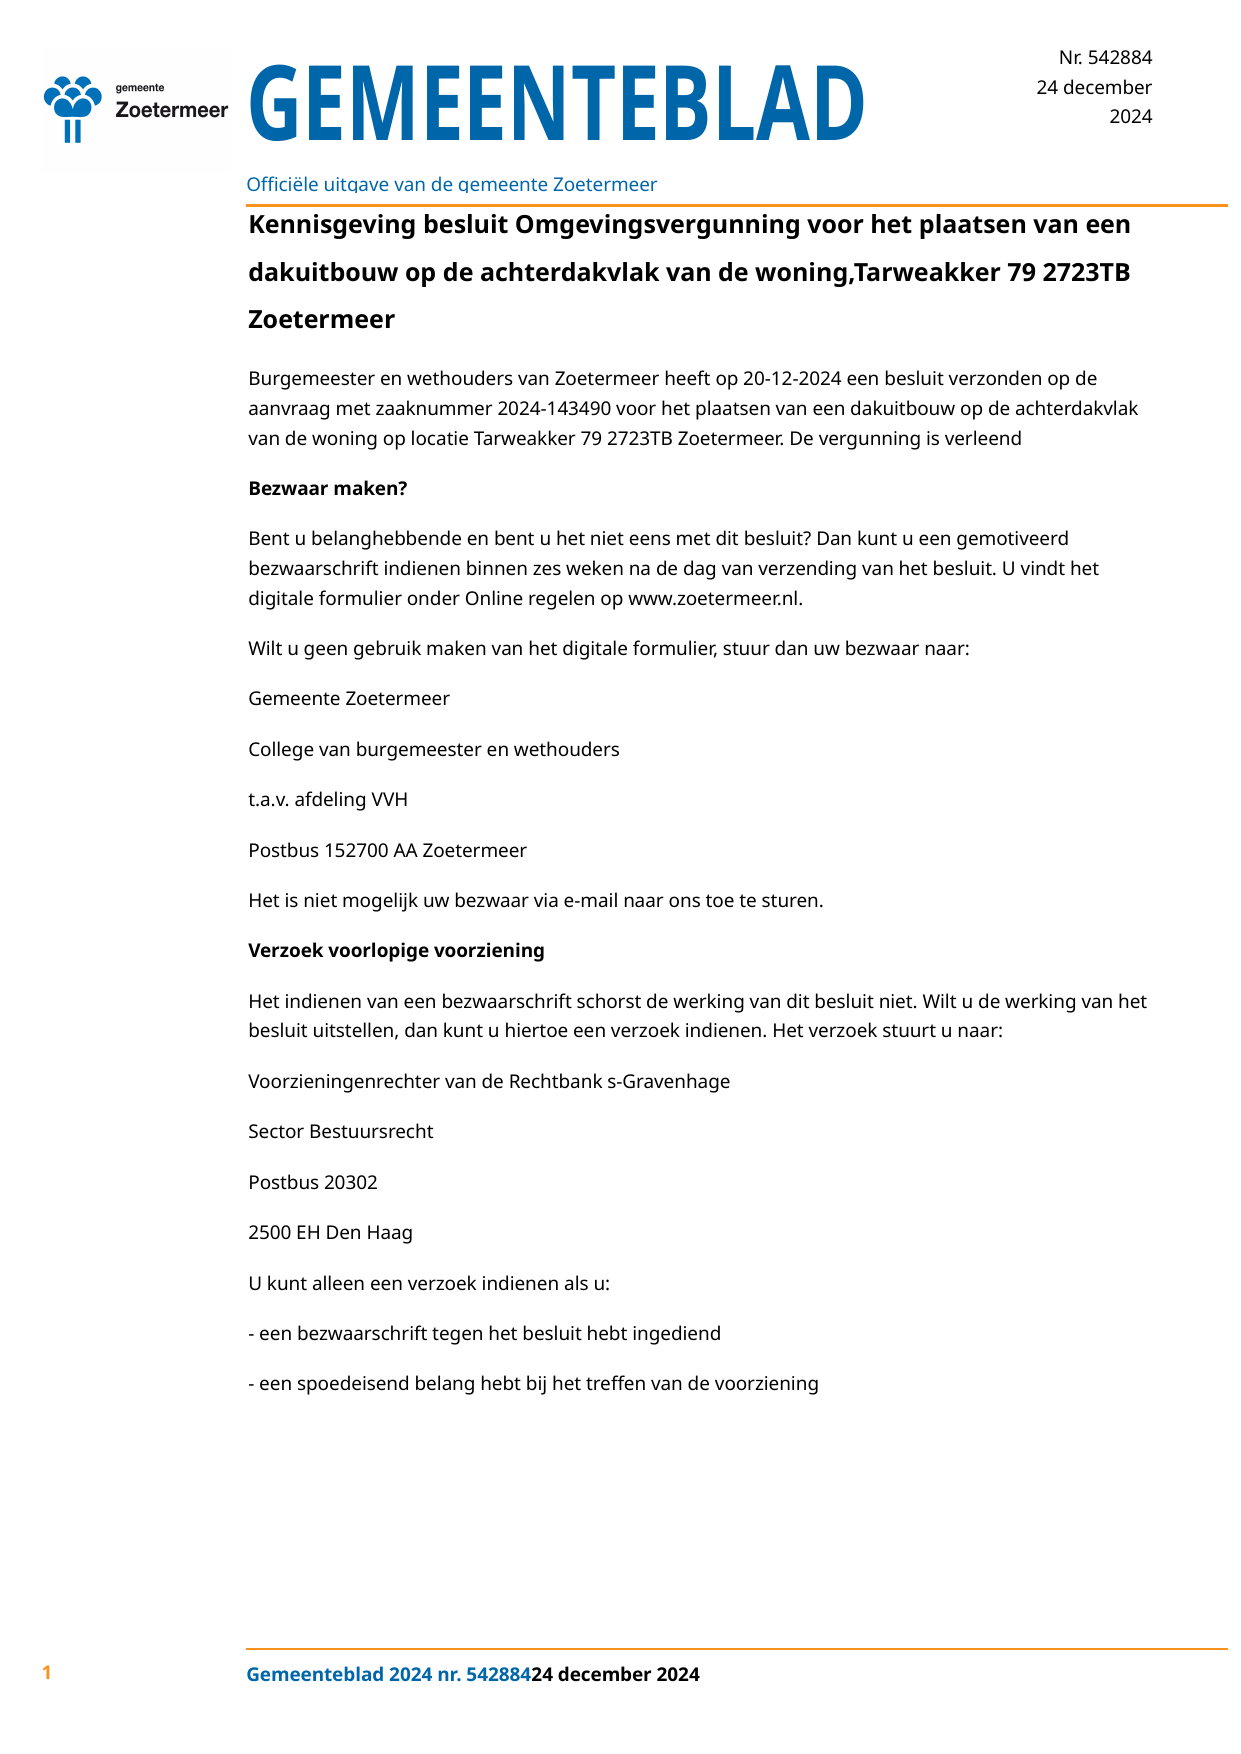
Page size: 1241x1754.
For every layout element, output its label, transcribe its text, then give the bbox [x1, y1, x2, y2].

text Gemeente Zoetermeer [248, 686, 1152, 711]
text Bezwaar maken? [248, 475, 1152, 501]
text Postbus 20302 [248, 1169, 1152, 1194]
text 2500 EH Den Haag [248, 1219, 1152, 1245]
text Verzoek voorlopige voorziening [248, 938, 1152, 963]
text Kennisgeving besluit Omgevingsvergunning voor het plaatsen van een dakuitbouw op de achterdakvlak van de woning,Tarweakker 79 2723TB Zoetermeer [248, 207, 1152, 336]
text - een bezwaarschrift tegen het besluit hebt ingediend [248, 1320, 1152, 1346]
text Het indienen van een bezwaarschrift schorst de werking van dit besluit niet. Wilt u de werking van het besluit uitstellen, dan kunt u hiertoe een verzoek indienen. Het verzoek stuurt u naar: [248, 988, 1152, 1043]
text College van burgemeester en wethouders [248, 736, 1152, 762]
picture [41, 47, 231, 172]
text Voorzieningenrechter van de Rechtbank s-Gravenhage [248, 1068, 1152, 1094]
text Het is niet mogelijk uw bezwaar via e-mail naar ons toe te sturen. [248, 887, 1152, 913]
text Burgemeester en wethouders van Zoetermeer heeft op 20-12-2024 een besluit verzonden op de aanvraag met zaaknummer 2024-143490 voor het plaatsen van een dakuitbouw op de achterdakvlak van de woning op locatie Tarweakker 79 2723TB Zoetermeer. De vergunning is verleend [248, 366, 1152, 450]
text Sector Bestuursrecht [248, 1118, 1152, 1144]
text Wilt u geen gebruik maken van het digitale formulier, stuur dan uw bezwaar naar: [248, 635, 1152, 661]
text Postbus 152700 AA Zoetermeer [248, 837, 1152, 862]
text U kunt alleen een verzoek indienen als u: [248, 1270, 1152, 1295]
text t.a.v. afdeling VVH [248, 786, 1152, 812]
text Bent u belanghebbende en bent u het niet eens met dit besluit? Dan kunt u een gemotiveerd bezwaarschrift indienen binnen zes weken na de dag van verzending van het besluit. U vindt het digitale formulier onder Online regelen op www.zoetermeer.nl. [248, 526, 1152, 610]
text - een spoedeisend belang hebt bij het treffen van de voorziening [248, 1371, 1152, 1396]
